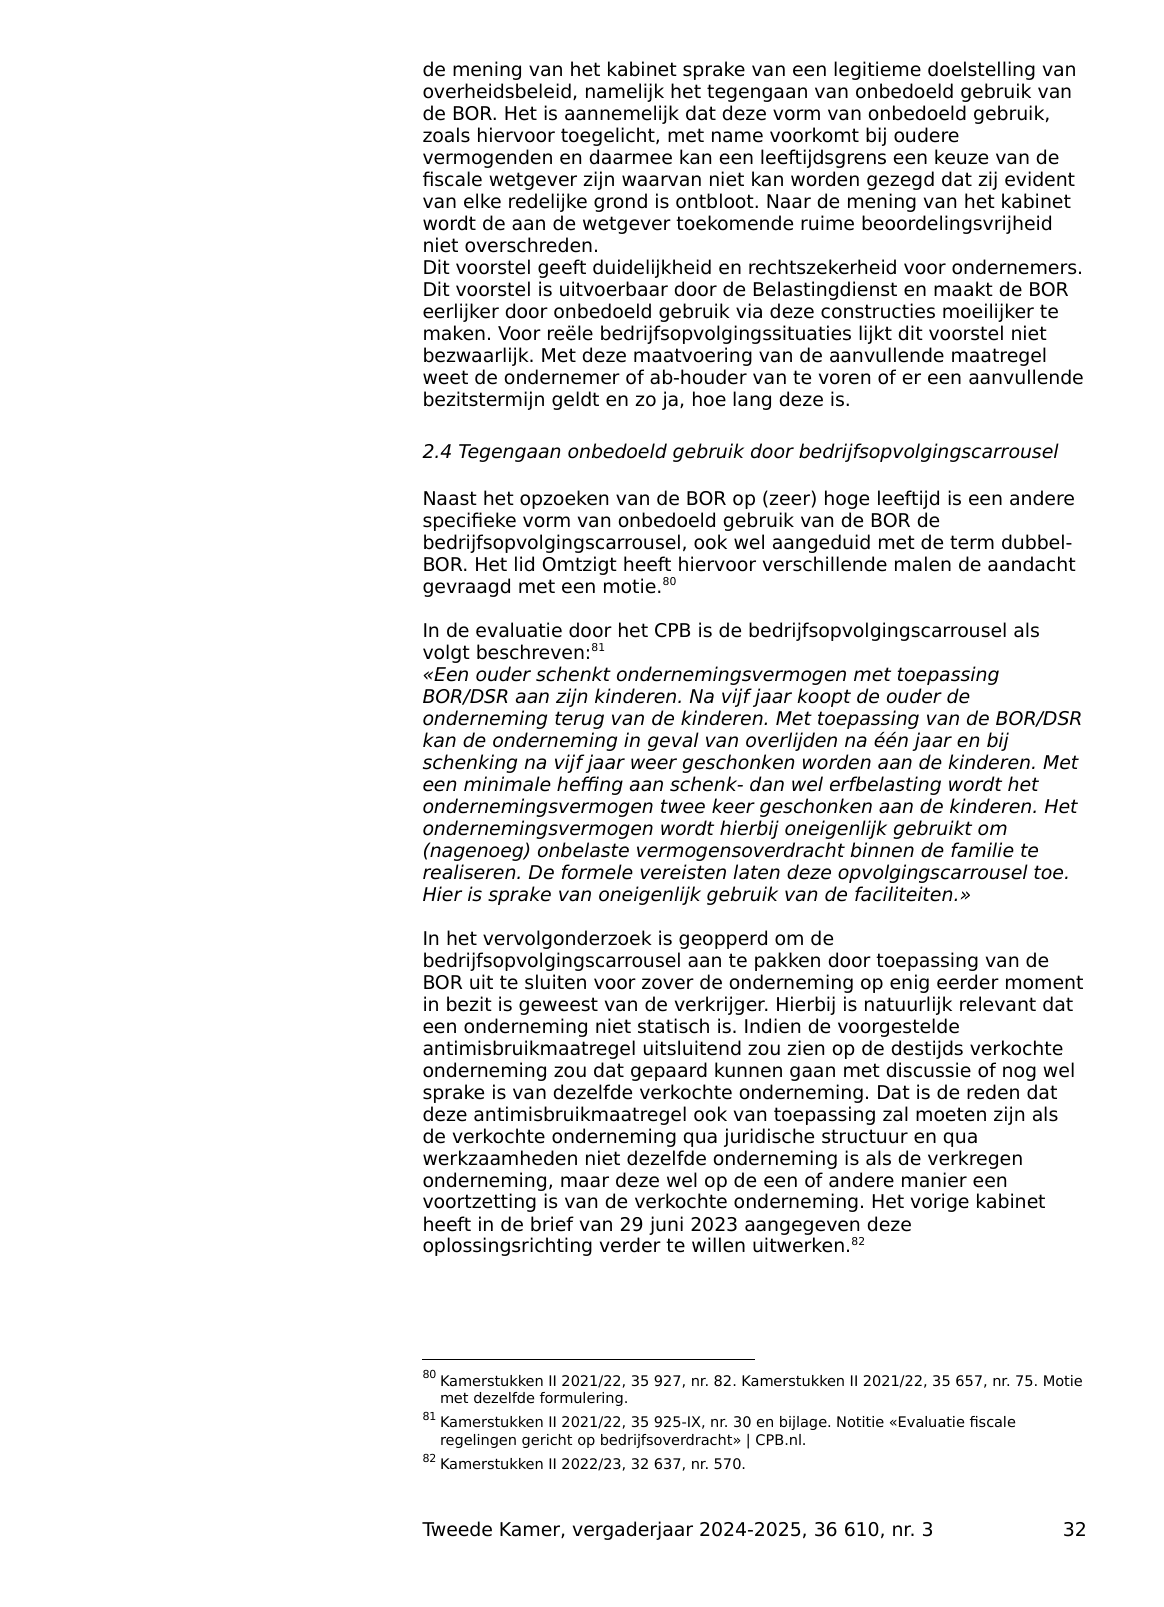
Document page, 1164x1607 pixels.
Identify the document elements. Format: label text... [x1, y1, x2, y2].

text Kamerstukken II 2022/23, 32 637, nr. 570. [422, 1452, 1087, 1474]
text de mening van het kabinet sprake van een legitieme doelstelling van overheidsbeleid, namelijk het tegengaan van onbedoeld gebruik van de BOR. Het is aannemelijk dat deze vorm van onbedoeld gebruik, zoals hiervoor toegelicht, met name voorkomt bij oudere vermogenden en daarmee kan een leeftijdsgrens een keuze van de fiscale wetgever zijn waarvan niet kan worden gezegd dat zij evident van elke redelijke grond is ontbloot. Naar de mening van het kabinet wordt de aan de wetgever toekomende ruime beoordelingsvrijheid niet overschreden. [422, 59, 1087, 257]
text In het vervolgonderzoek is geopperd om de bedrijfsopvolgingscarrousel aan te pakken door toepassing van de BOR uit te sluiten voor zover de onderneming op enig eerder moment in bezit is geweest van de verkrijger. Hierbij is natuurlijk relevant dat een onderneming niet statisch is. Indien de voorgestelde antimisbruikmaatregel uitsluitend zou zien op de destijds verkochte onderneming zou dat gepaard kunnen gaan met discussie of nog wel sprake is van dezelfde verkochte onderneming. Dat is de reden dat deze antimisbruikmaatregel ook van toepassing zal moeten zijn als de verkochte onderneming qua juridische structuur en qua werkzaamheden niet dezelfde onderneming is als de verkregen onderneming, maar deze wel op de een of andere manier een voortzetting is van de verkochte onderneming. Het vorige kabinet heeft in de brief van 29 juni 2023 aangegeven deze oplossingsrichting verder te willen uitwerken. [422, 928, 1087, 1257]
text «Een ouder schenkt ondernemingsvermogen met toepassing BOR/DSR aan zijn kinderen. Na vijf jaar koopt de ouder de onderneming terug van de kinderen. Met toepassing van de BOR/DSR kan de onderneming in geval van overlijden na één jaar en bij schenking na vijf jaar weer geschonken worden aan de kinderen. Met een minimale heffing aan schenk- dan wel erfbelasting wordt het ondernemingsvermogen twee keer geschonken aan de kinderen. Het ondernemingsvermogen wordt hierbij oneigenlijk gebruikt om (nagenoeg) onbelaste vermogensoverdracht binnen de familie te realiseren. De formele vereisten laten deze opvolgingscarrousel toe. Hier is sprake van oneigenlijk gebruik van de faciliteiten.» [422, 664, 1087, 906]
subtitle 2.4 Tegengaan onbedoeld gebruik door bedrijfsopvolgingscarrousel [422, 441, 1087, 463]
text Kamerstukken II 2021/22, 35 927, nr. 82. Kamerstukken II 2021/22, 35 657, nr. 75. Motie met dezelfde formulering. [422, 1368, 1087, 1407]
text Dit voorstel geeft duidelijkheid en rechtszekerheid voor ondernemers. Dit voorstel is uitvoerbaar door de Belastingdienst en maakt de BOR eerlijker door onbedoeld gebruik via deze constructies moeilijker te maken. Voor reële bedrijfsopvolgingssituaties lijkt dit voorstel niet bezwaarlijk. Met deze maatvoering van de aanvullende maatregel weet de ondernemer of ab-houder van te voren of er een aanvullende bezitstermijn geldt en zo ja, hoe lang deze is. [422, 257, 1087, 411]
text In de evaluatie door het CPB is de bedrijfsopvolgingscarrousel als volgt beschreven: [422, 620, 1087, 664]
text Kamerstukken II 2021/22, 35 925-IX, nr. 30 en bijlage. Notitie «Evaluatie fiscale regelingen gericht op bedrijfsoverdracht» | CPB.nl. [422, 1410, 1087, 1449]
text Naast het opzoeken van de BOR op (zeer) hoge leeftijd is een andere specifieke vorm van onbedoeld gebruik van de BOR de bedrijfsopvolgingscarrousel, ook wel aangeduid met de term dubbel-BOR. Het lid Omtzigt heeft hiervoor verschillende malen de aandacht gevraagd met een motie. [422, 488, 1087, 598]
